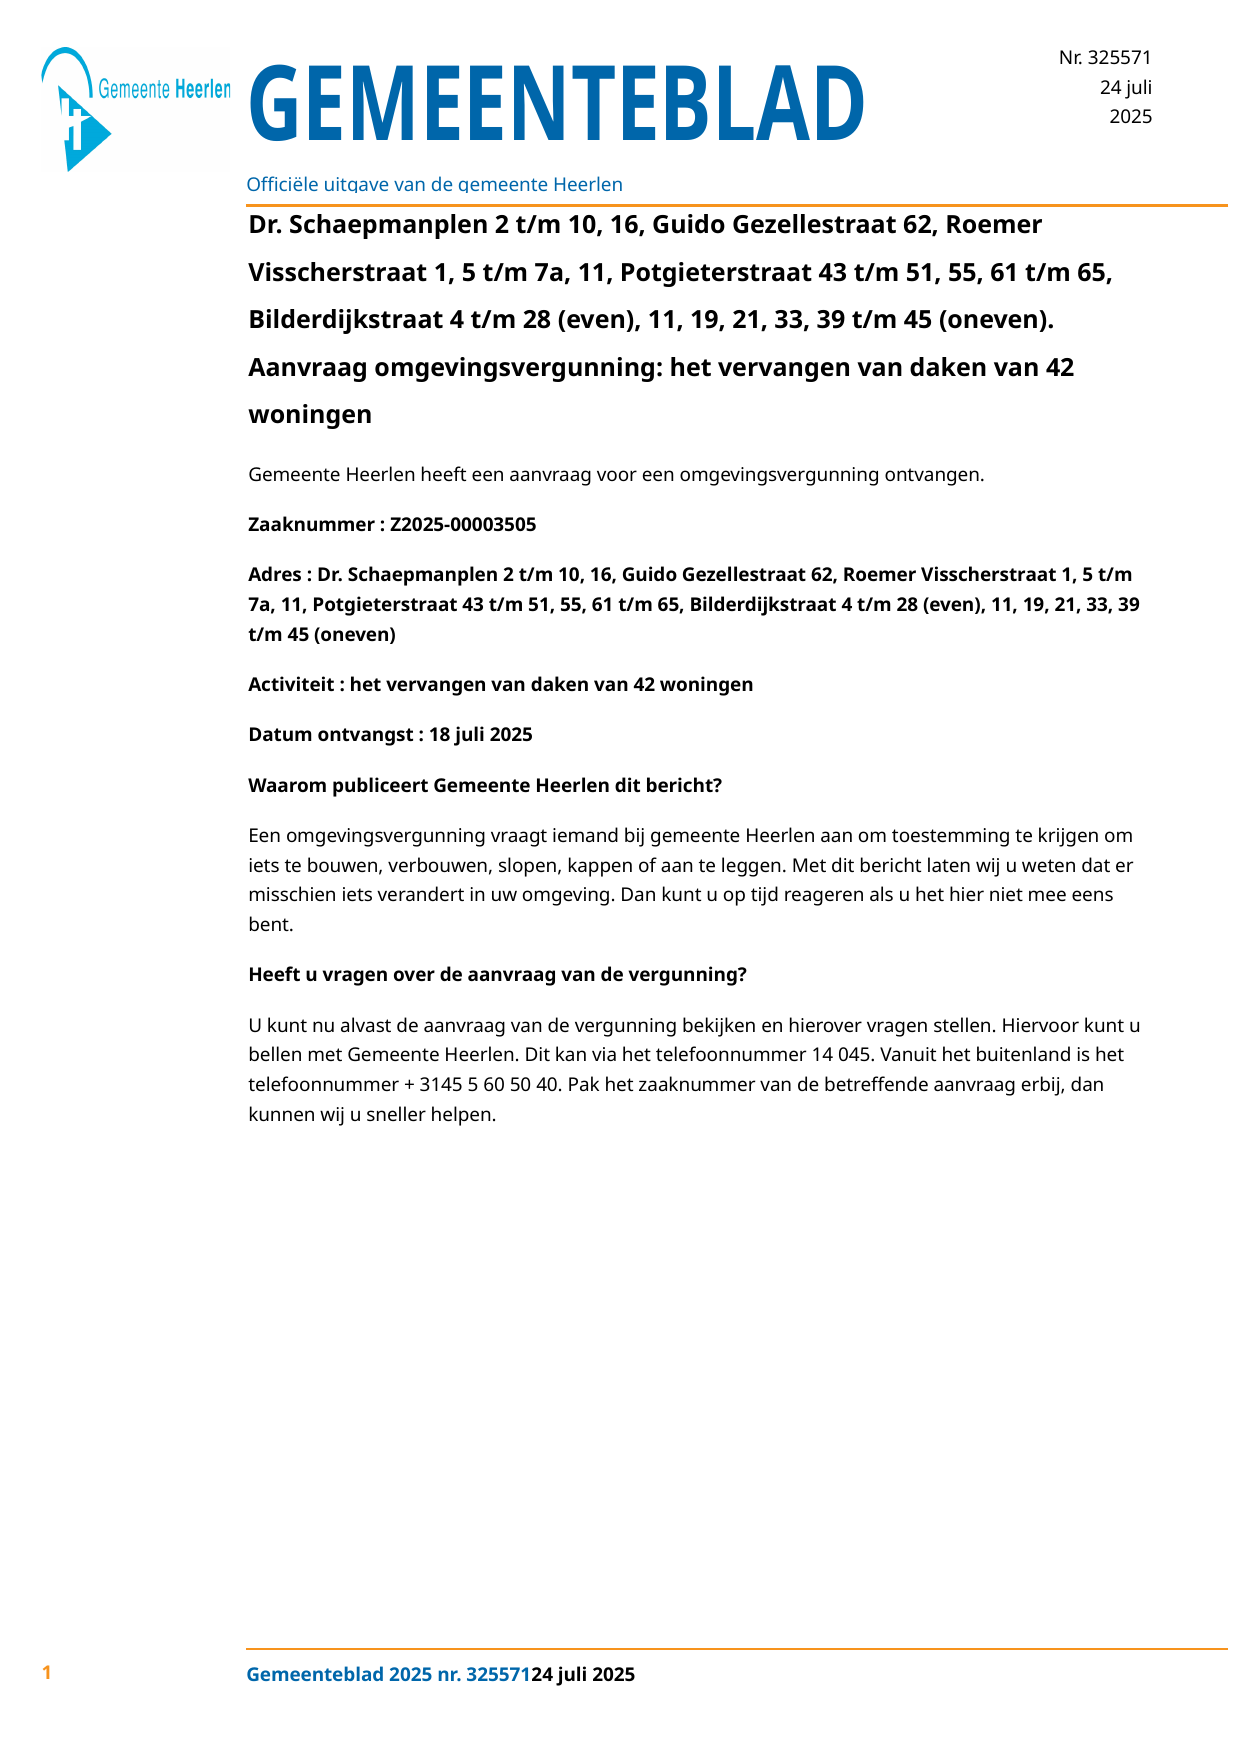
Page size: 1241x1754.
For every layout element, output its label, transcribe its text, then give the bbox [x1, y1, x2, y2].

text Heeft u vragen over de aanvraag van de vergunning? [248, 962, 1152, 987]
text Adres : Dr. Schaepmanplen 2 t/m 10, 16, Guido Gezellestraat 62, Roemer Visscherstraat 1, 5 t/m 7a, 11, Potgieterstraat 43 t/m 51, 55, 61 t/m 65, Bilderdijkstraat 4 t/m 28 (even), 11, 19, 21, 33, 39 t/m 45 (oneven) [248, 562, 1152, 646]
text Zaaknummer : Z2025-00003505 [248, 511, 1152, 537]
picture [41, 47, 231, 172]
text Waarom publiceert Gemeente Heerlen dit bericht? [248, 772, 1152, 798]
text Datum ontvangst : 18 juli 2025 [248, 722, 1152, 747]
text U kunt nu alvast de aanvraag van de vergunning bekijken en hierover vragen stellen. Hiervoor kunt u bellen met Gemeente Heerlen. Dit kan via het telefoonnummer 14 045. Vanuit het buitenland is het telefoonnummer + 3145 5 60 50 40. Pak het zaaknummer van de betreffende aanvraag erbij, dan kunnen wij u sneller helpen. [248, 1012, 1152, 1126]
text Activiteit : het vervangen van daken van 42 woningen [248, 671, 1152, 697]
text Dr. Schaepmanplen 2 t/m 10, 16, Guido Gezellestraat 62, Roemer Visscherstraat 1, 5 t/m 7a, 11, Potgieterstraat 43 t/m 51, 55, 61 t/m 65, Bilderdijkstraat 4 t/m 28 (even), 11, 19, 21, 33, 39 t/m 45 (oneven). Aanvraag omgevingsvergunning: het vervangen van daken van 42 woningen [248, 207, 1152, 431]
text Gemeente Heerlen heeft een aanvraag voor een omgevingsvergunning ontvangen. [248, 461, 1152, 486]
text Een omgevingsvergunning vraagt iemand bij gemeente Heerlen aan om toestemming te krijgen om iets te bouwen, verbouwen, slopen, kappen of aan te leggen. Met dit bericht laten wij u weten dat er misschien iets verandert in uw omgeving. Dan kunt u op tijd reageren als u het hier niet mee eens bent. [248, 822, 1152, 937]
picture [41, 47, 59, 70]
